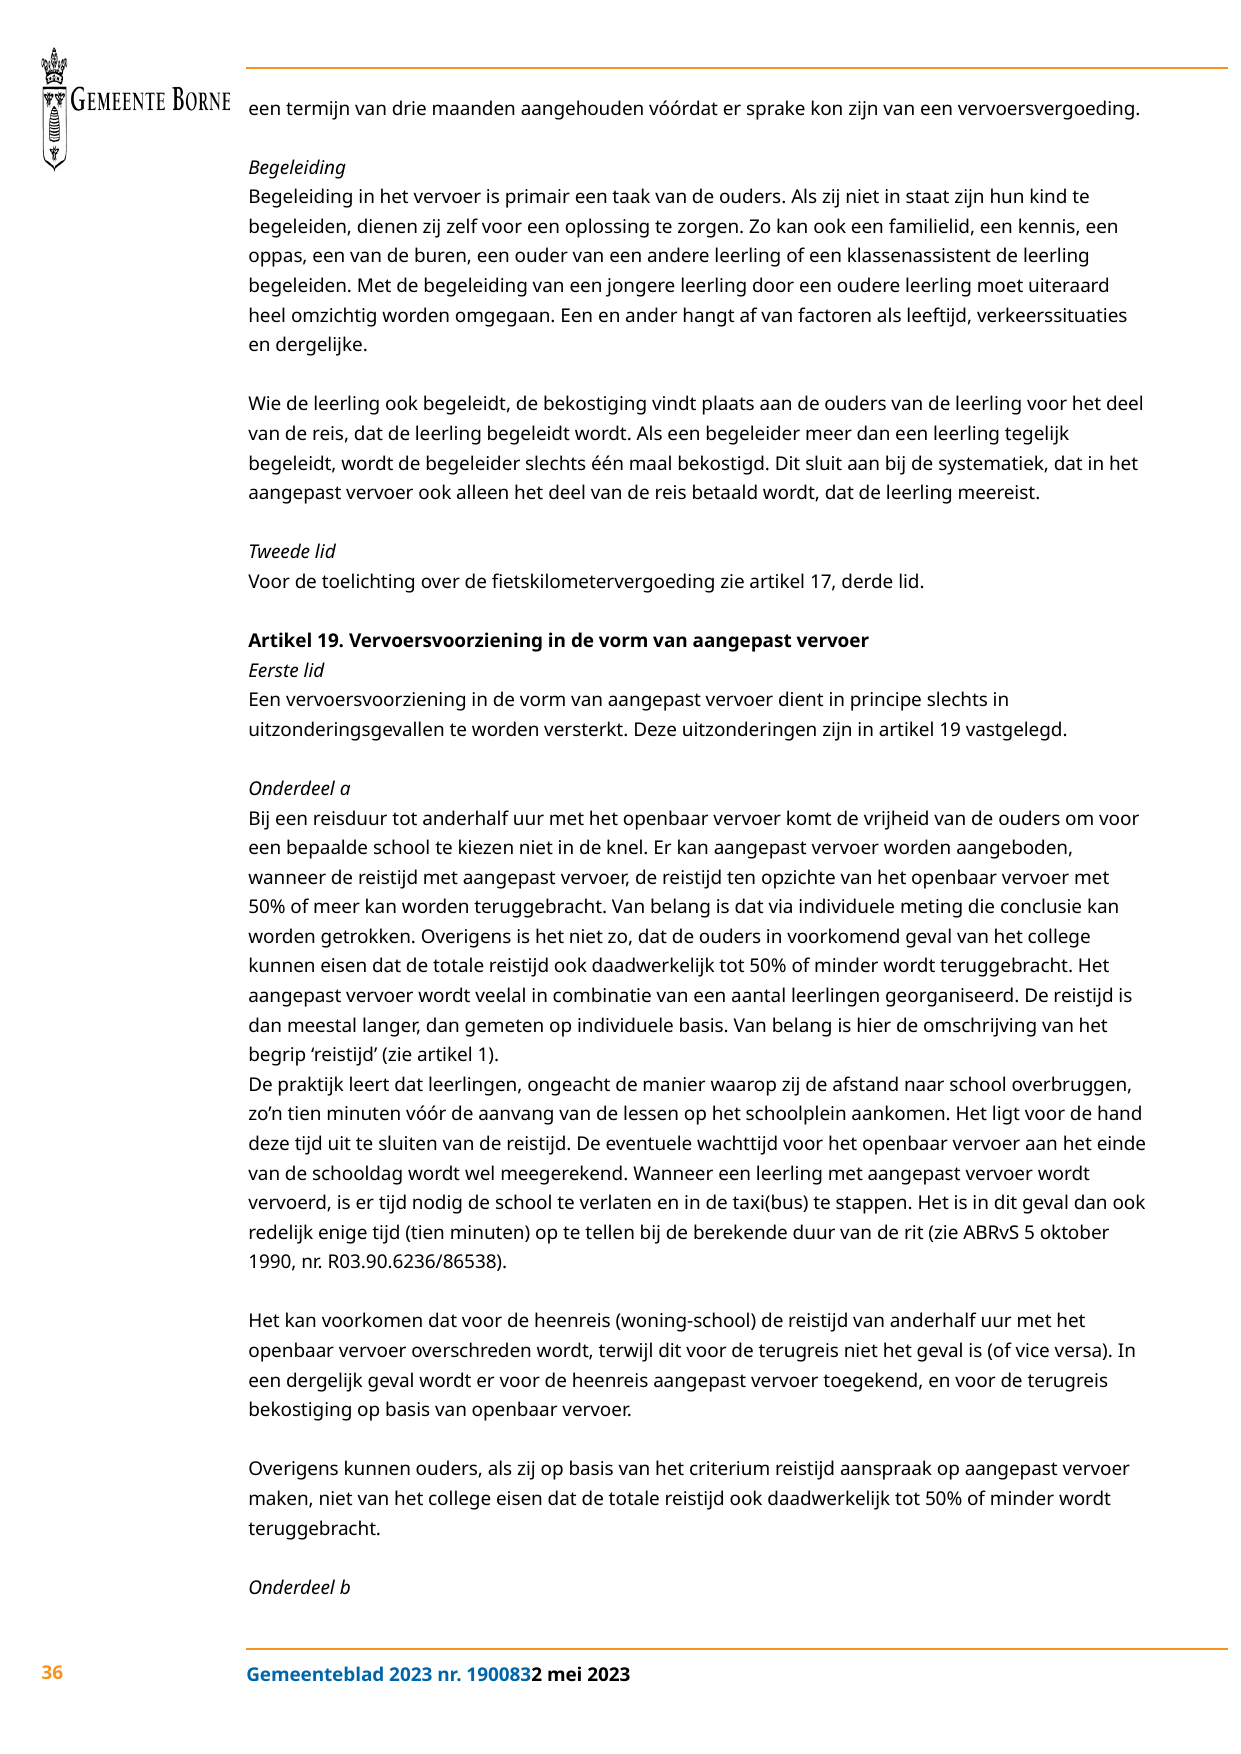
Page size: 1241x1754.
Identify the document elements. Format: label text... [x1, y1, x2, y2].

text Onderdeel a [248, 775, 1152, 801]
text Artikel 19. Vervoersvoorziening in de vorm van aangepast vervoer [248, 627, 1152, 653]
text De praktijk leert dat leerlingen, ongeacht de manier waarop zij de afstand naar school overbruggen, zo’n tien minuten vóór de aanvang van de lessen op het schoolplein aankomen. Het ligt voor de hand deze tijd uit te sluiten van de reistijd. De eventuele wachttijd voor het openbaar vervoer aan het einde van de schooldag wordt wel meegerekend. Wanneer een leerling met aangepast vervoer wordt vervoerd, is er tijd nodig de school te verlaten en in de taxi(bus) te stappen. Het is in dit geval dan ook redelijk enige tijd (tien minuten) op te tellen bij de berekende duur van de rit (zie ABRvS 5 oktober 1990, nr. R03.90.6236/86538). [248, 1071, 1152, 1274]
text Eerste lid [248, 657, 1152, 683]
text Tweede lid [248, 538, 1152, 564]
text Begeleiding in het vervoer is primair een taak van de ouders. Als zij niet in staat zijn hun kind te begeleiden, dienen zij zelf voor een oplossing te zorgen. Zo kan ook een familielid, een kennis, een oppas, een van de buren, een ouder van een andere leerling of een klassenassistent de leerling begeleiden. Met de begeleiding van een jongere leerling door een oudere leerling moet uiteraard heel omzichtig worden omgegaan. Een en ander hangt af van factoren als leeftijd, verkeerssituaties en dergelijke. [248, 183, 1152, 357]
text Een vervoersvoorziening in de vorm van aangepast vervoer dient in principe slechts in uitzonderingsgevallen te worden versterkt. Deze uitzonderingen zijn in artikel 19 vastgelegd. [248, 686, 1152, 742]
text Wie de leerling ook begeleidt, de bekostiging vindt plaats aan de ouders van de leerling voor het deel van de reis, dat de leerling begeleidt wordt. Als een begeleider meer dan een leerling tegelijk begeleidt, wordt de begeleider slechts één maal bekostigd. Dit sluit aan bij de systematiek, dat in het aangepast vervoer ook alleen het deel van de reis betaald wordt, dat de leerling meereist. [248, 391, 1152, 505]
text Het kan voorkomen dat voor de heenreis (woning-school) de reistijd van anderhalf uur met het openbaar vervoer overschreden wordt, terwijl dit voor de terugreis niet het geval is (of vice versa). In een dergelijk geval wordt er voor de heenreis aangepast vervoer toegekend, en voor de terugreis bekostiging op basis van openbaar vervoer. [248, 1308, 1152, 1422]
text Overigens kunnen ouders, als zij op basis van het criterium reistijd aanspraak op aangepast vervoer maken, niet van het college eisen dat de totale reistijd ook daadwerkelijk tot 50% of minder wordt teruggebracht. [248, 1456, 1152, 1541]
text een termijn van drie maanden aangehouden vóórdat er sprake kon zijn van een vervoersvergoeding. [248, 95, 1152, 121]
picture [41, 47, 231, 172]
text Bij een reisduur tot anderhalf uur met het openbaar vervoer komt de vrijheid van de ouders om voor een bepaalde school te kiezen niet in de knel. Er kan aangepast vervoer worden aangeboden, wanneer de reistijd met aangepast vervoer, de reistijd ten opzichte van het openbaar vervoer met 50% of meer kan worden teruggebracht. Van belang is dat via individuele meting die conclusie kan worden getrokken. Overigens is het niet zo, dat de ouders in voorkomend geval van het college kunnen eisen dat de totale reistijd ook daadwerkelijk tot 50% of minder wordt teruggebracht. Het aangepast vervoer wordt veelal in combinatie van een aantal leerlingen georganiseerd. De reistijd is dan meestal langer, dan gemeten op individuele basis. Van belang is hier de omschrijving van het begrip ‘reistijd’ (zie artikel 1). [248, 805, 1152, 1067]
text Onderdeel b [248, 1574, 1152, 1600]
text Voor de toelichting over de fietskilometervergoeding zie artikel 17, derde lid. [248, 568, 1152, 594]
text Begeleiding [248, 154, 1152, 180]
